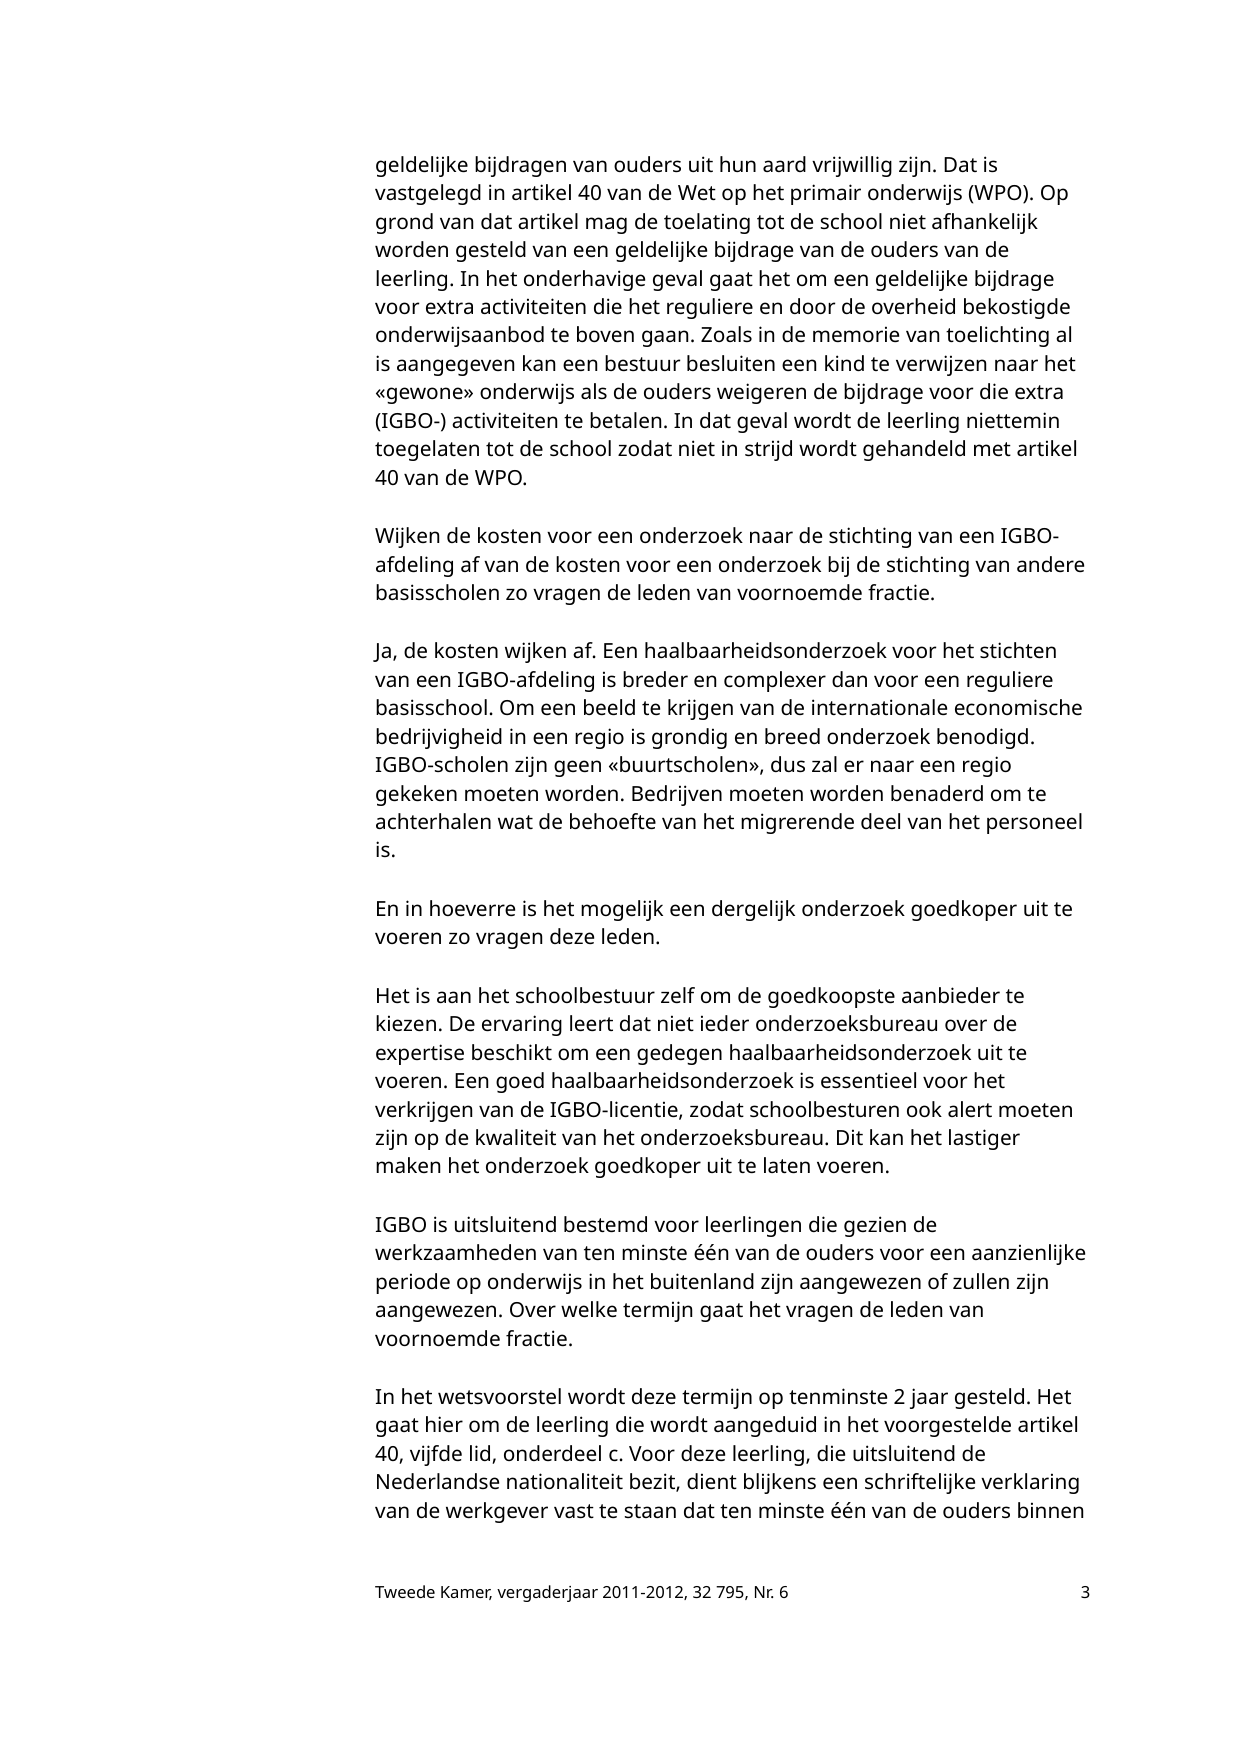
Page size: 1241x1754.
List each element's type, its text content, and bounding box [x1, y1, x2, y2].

text Ja, de kosten wijken af. Een haalbaarheidsonderzoek voor het stichten van een IGBO-afdeling is breder en complexer dan voor een reguliere basisschool. Om een beeld te krijgen van de internationale economische bedrijvigheid in een regio is grondig en breed onderzoek benodigd. IGBO-scholen zijn geen «buurtscholen», dus zal er naar een regio gekeken moeten worden. Bedrijven moeten worden benaderd om te achterhalen wat de behoefte van het migrerende deel van het personeel is. [375, 637, 1090, 864]
text Het is aan het schoolbestuur zelf om de goedkoopste aanbieder te kiezen. De ervaring leert dat niet ieder onderzoeksbureau over de expertise beschikt om een gedegen haalbaarheidsonderzoek uit te voeren. Een goed haalbaarheidsonderzoek is essentieel voor het verkrijgen van de IGBO-licentie, zodat schoolbesturen ook alert moeten zijn op de kwaliteit van het onderzoeksbureau. Dit kan het lastiger maken het onderzoek goedkoper uit te laten voeren. [375, 981, 1090, 1180]
text In het wetsvoorstel wordt deze termijn op tenminste 2 jaar gesteld. Het gaat hier om de leerling die wordt aangeduid in het voorgestelde artikel 40, vijfde lid, onderdeel c. Voor deze leerling, die uitsluitend de Nederlandse nationaliteit bezit, dient blijkens een schriftelijke verklaring van de werkgever vast te staan dat ten minste één van de ouders binnen [375, 1382, 1090, 1524]
text Wijken de kosten voor een onderzoek naar de stichting van een IGBO-afdeling af van de kosten voor een onderzoek bij de stichting van andere basisscholen zo vragen de leden van voornoemde fractie. [375, 521, 1090, 607]
text En in hoeverre is het mogelijk een dergelijk onderzoek goedkoper uit te voeren zo vragen deze leden. [375, 894, 1090, 951]
text IGBO is uitsluitend bestemd voor leerlingen die gezien de werkzaamheden van ten minste één van de ouders voor een aanzienlijke periode op onderwijs in het buitenland zijn aangewezen of zullen zijn aangewezen. Over welke termijn gaat het vragen de leden van voornoemde fractie. [375, 1210, 1090, 1352]
text geldelijke bijdragen van ouders uit hun aard vrijwillig zijn. Dat is vastgelegd in artikel 40 van de Wet op het primair onderwijs (WPO). Op grond van dat artikel mag de toelating tot de school niet afhankelijk worden gesteld van een geldelijke bijdrage van de ouders van de leerling. In het onderhavige geval gaat het om een geldelijke bijdrage voor extra activiteiten die het reguliere en door de overheid bekostigde onderwijsaanbod te boven gaan. Zoals in de memorie van toelichting al is aangegeven kan een bestuur besluiten een kind te verwijzen naar het «gewone» onderwijs als de ouders weigeren de bijdrage voor die extra (IGBO-) activiteiten te betalen. In dat geval wordt de leerling niettemin toegelaten tot de school zodat niet in strijd wordt gehandeld met artikel 40 van de WPO. [375, 150, 1090, 491]
